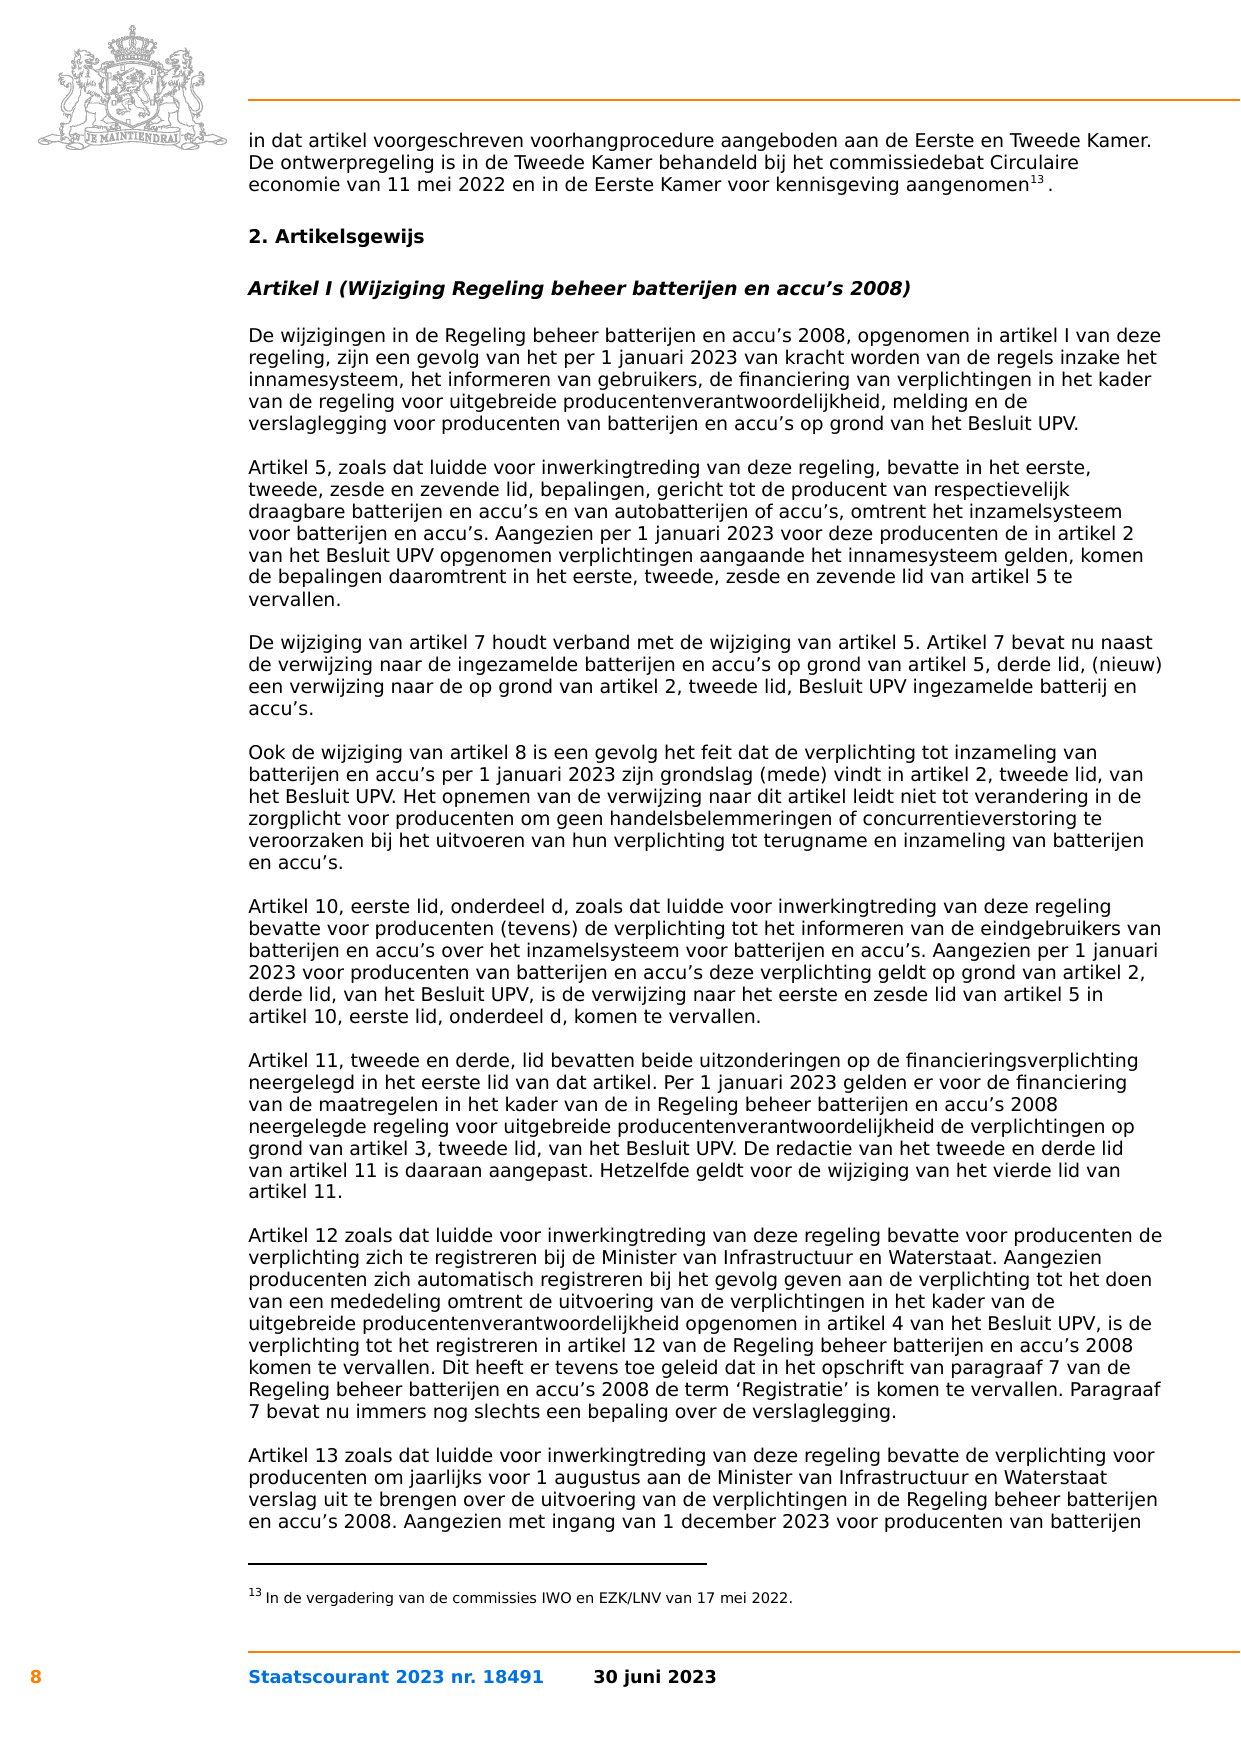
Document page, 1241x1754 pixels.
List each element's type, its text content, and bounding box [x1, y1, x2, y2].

picture [38, 25, 227, 150]
text Artikel 5, zoals dat luidde voor inwerkingtreding van deze regeling, bevatte in het eerste, tweede, zesde en zevende lid, bepalingen, gericht tot de producent van respectievelijk draagbare batterijen en accu’s en van autobatterijen of accu’s, omtrent het inzamelsysteem voor batterijen en accu’s. Aangezien per 1 januari 2023 voor deze producenten de in artikel 2 van het Besluit UPV opgenomen verplichtingen aangaande het innamesysteem gelden, komen de bepalingen daaromtrent in het eerste, tweede, zesde en zevende lid van artikel 5 te vervallen. [248, 457, 1163, 610]
text De wijziging van artikel 7 houdt verband met de wijziging van artikel 5. Artikel 7 bevat nu naast de verwijzing naar de ingezamelde batterijen en accu’s op grond van artikel 5, derde lid, (nieuw) een verwijzing naar de op grond van artikel 2, tweede lid, Besluit UPV ingezamelde batterij en accu’s. [248, 632, 1163, 720]
subtitle Artikel I (Wijziging Regeling beheer batterijen en accu’s 2008) [248, 278, 1163, 300]
text Artikel 12 zoals dat luidde voor inwerkingtreding van deze regeling bevatte voor producenten de verplichting zich te registreren bij de Minister van Infrastructuur en Waterstaat. Aangezien producenten zich automatisch registreren bij het gevolg geven aan de verplichting tot het doen van een mededeling omtrent de uitvoering van de verplichtingen in het kader van de uitgebreide producentenverantwoordelijkheid opgenomen in artikel 4 van het Besluit UPV, is de verplichting tot het registreren in artikel 12 van de Regeling beheer batterijen en accu’s 2008 komen te vervallen. Dit heeft er tevens toe geleid dat in het opschrift van paragraaf 7 van de Regeling beheer batterijen en accu’s 2008 de term ‘Registratie’ is komen te vervallen. Paragraaf 7 bevat nu immers nog slechts een bepaling over de verslaglegging. [248, 1225, 1163, 1423]
text Artikel 11, tweede en derde, lid bevatten beide uitzonderingen op de financieringsverplichting neergelegd in het eerste lid van dat artikel. Per 1 januari 2023 gelden er voor de financiering van de maatregelen in het kader van de in Regeling beheer batterijen en accu’s 2008 neergelegde regeling voor uitgebreide producentenverantwoordelijkheid de verplichtingen op grond van artikel 3, tweede lid, van het Besluit UPV. De redactie van het tweede en derde lid van artikel 11 is daaraan aangepast. Hetzelfde geldt voor de wijziging van het vierde lid van artikel 11. [248, 1049, 1163, 1203]
text Ook de wijziging van artikel 8 is een gevolg het feit dat de verplichting tot inzameling van batterijen en accu’s per 1 januari 2023 zijn grondslag (mede) vindt in artikel 2, tweede lid, van het Besluit UPV. Het opnemen van de verwijzing naar dit artikel leidt niet tot verandering in de zorgplicht voor producenten om geen handelsbelemmeringen of concurrentieverstoring te veroorzaken bij het uitvoeren van hun verplichting tot terugname en inzameling van batterijen en accu’s. [248, 742, 1163, 874]
subtitle 2. Artikelsgewijs [248, 226, 1163, 248]
text Artikel 13 zoals dat luidde voor inwerkingtreding van deze regeling bevatte de verplichting voor producenten om jaarlijks voor 1 augustus aan de Minister van Infrastructuur en Waterstaat verslag uit te brengen over de uitvoering van de verplichtingen in de Regeling beheer batterijen en accu’s 2008. Aangezien met ingang van 1 december 2023 voor producenten van batterijen [248, 1445, 1163, 1533]
text De wijzigingen in de Regeling beheer batterijen en accu’s 2008, opgenomen in artikel I van deze regeling, zijn een gevolg van het per 1 januari 2023 van kracht worden van de regels inzake het innamesysteem, het informeren van gebruikers, de financiering van verplichtingen in het kader van de regeling voor uitgebreide producentenverantwoordelijkheid, melding en de verslaglegging voor producenten van batterijen en accu’s op grond van het Besluit UPV. [248, 325, 1163, 435]
text in dat artikel voorgeschreven voorhangprocedure aangeboden aan de Eerste en Tweede Kamer. De ontwerpregeling is in de Tweede Kamer behandeld bij het commissiedebat Circulaire economie van 11 mei 2022 en in de Eerste Kamer voor kennisgeving aangenomen. [248, 130, 1163, 196]
text Artikel 10, eerste lid, onderdeel d, zoals dat luidde voor inwerkingtreding van deze regeling bevatte voor producenten (tevens) de verplichting tot het informeren van de eindgebruikers van batterijen en accu’s over het inzamelsysteem voor batterijen en accu’s. Aangezien per 1 januari 2023 voor producenten van batterijen en accu’s deze verplichting geldt op grond van artikel 2, derde lid, van het Besluit UPV, is de verwijzing naar het eerste en zesde lid van artikel 5 in artikel 10, eerste lid, onderdeel d, komen te vervallen. [248, 896, 1163, 1028]
text In de vergadering van de commissies IWO en EZK/LNV van 17 mei 2022. [248, 1586, 1163, 1608]
